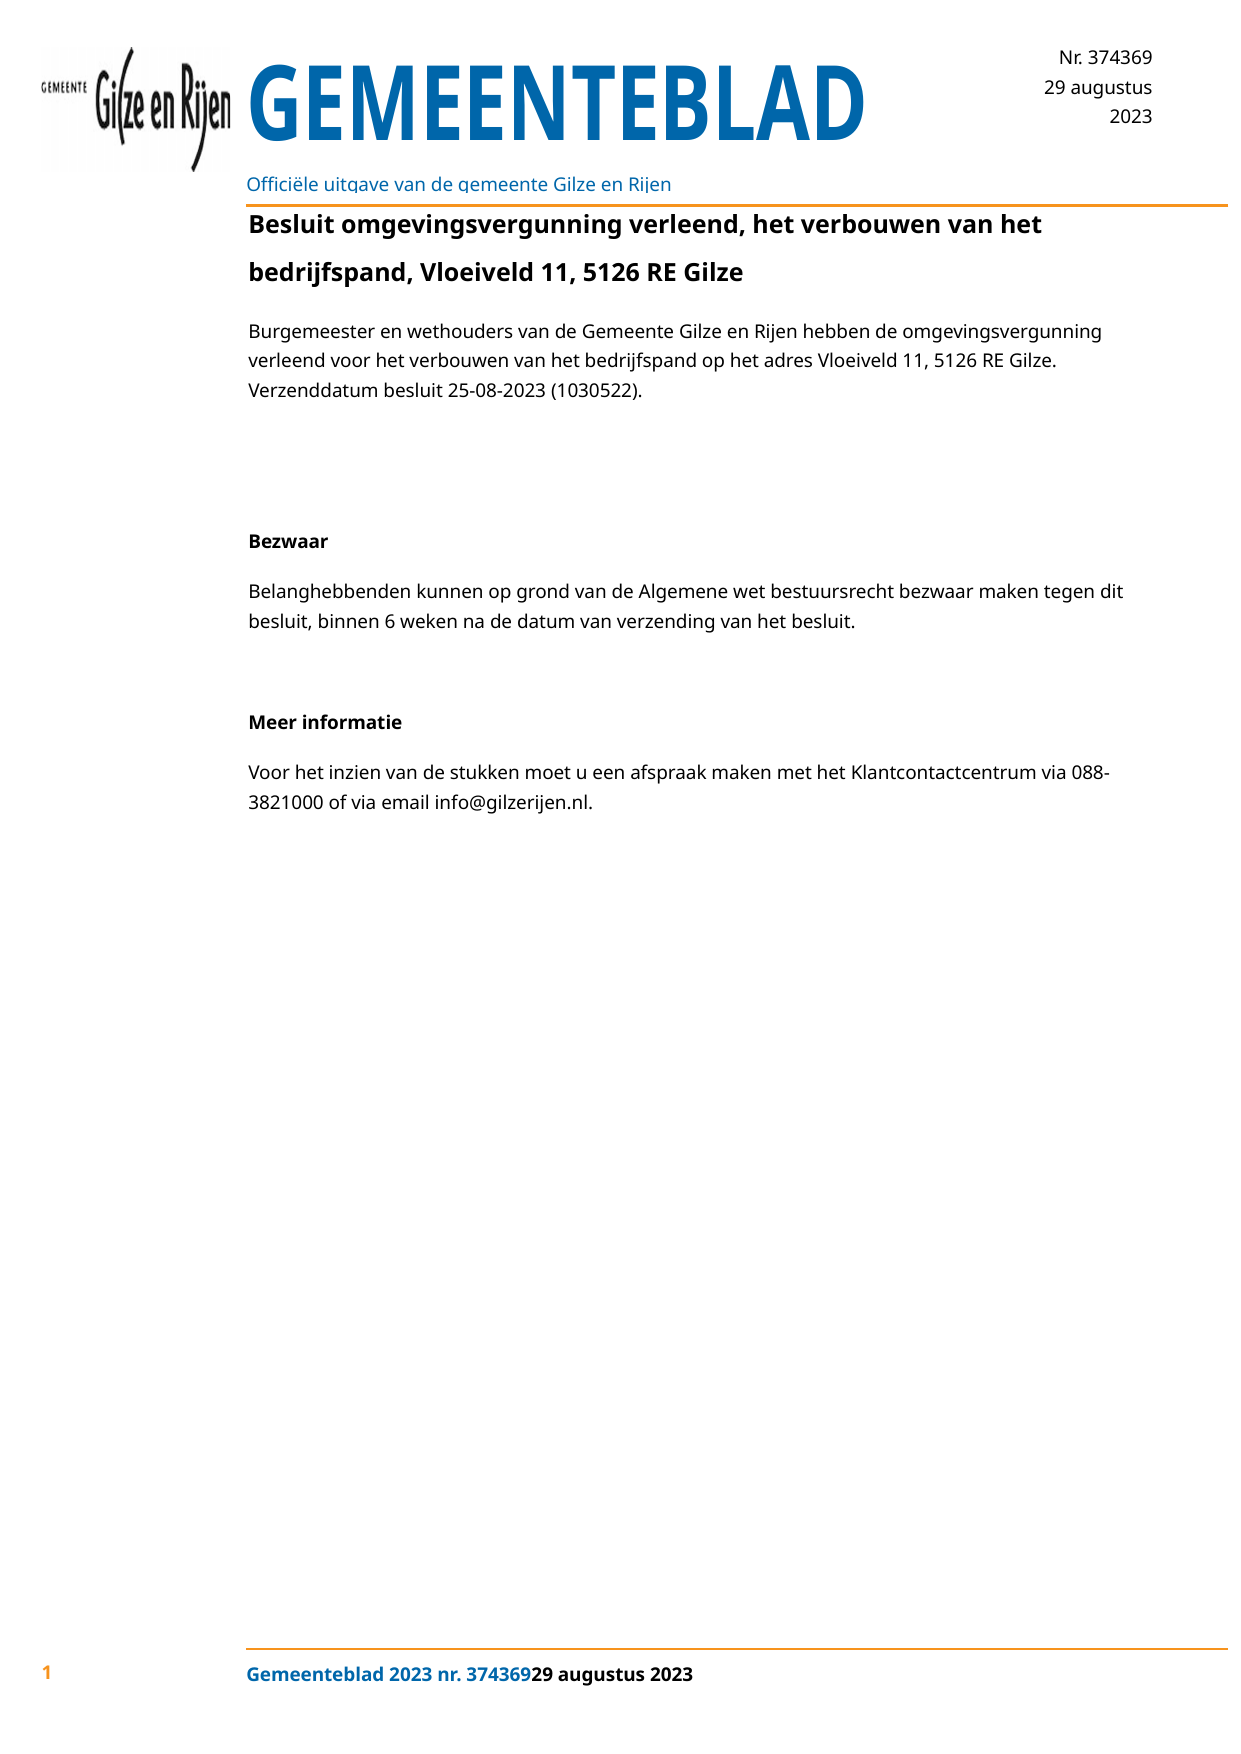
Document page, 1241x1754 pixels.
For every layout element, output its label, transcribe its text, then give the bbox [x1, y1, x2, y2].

text Burgemeester en wethouders van de Gemeente Gilze en Rijen hebben de omgevingsvergunning verleend voor het verbouwen van het bedrijfspand op het adres Vloeiveld 11, 5126 RE Gilze. Verzenddatum besluit 25-08-2023 (1030522). [248, 318, 1152, 403]
text Belanghebbenden kunnen op grond van de Algemene wet bestuursrecht bezwaar maken tegen dit besluit, binnen 6 weken na de datum van verzending van het besluit. [248, 579, 1152, 634]
text Voor het inzien van de stukken moet u een afspraak maken met het Klantcontactcentrum via 088-3821000 of via email info@gilzerijen.nl. [248, 759, 1152, 815]
text Meer informatie [248, 709, 1152, 735]
text Bezwaar [248, 528, 1152, 554]
picture [41, 47, 231, 172]
text Besluit omgevingsvergunning verleend, het verbouwen van het bedrijfspand, Vloeiveld 11, 5126 RE Gilze [248, 207, 1152, 288]
